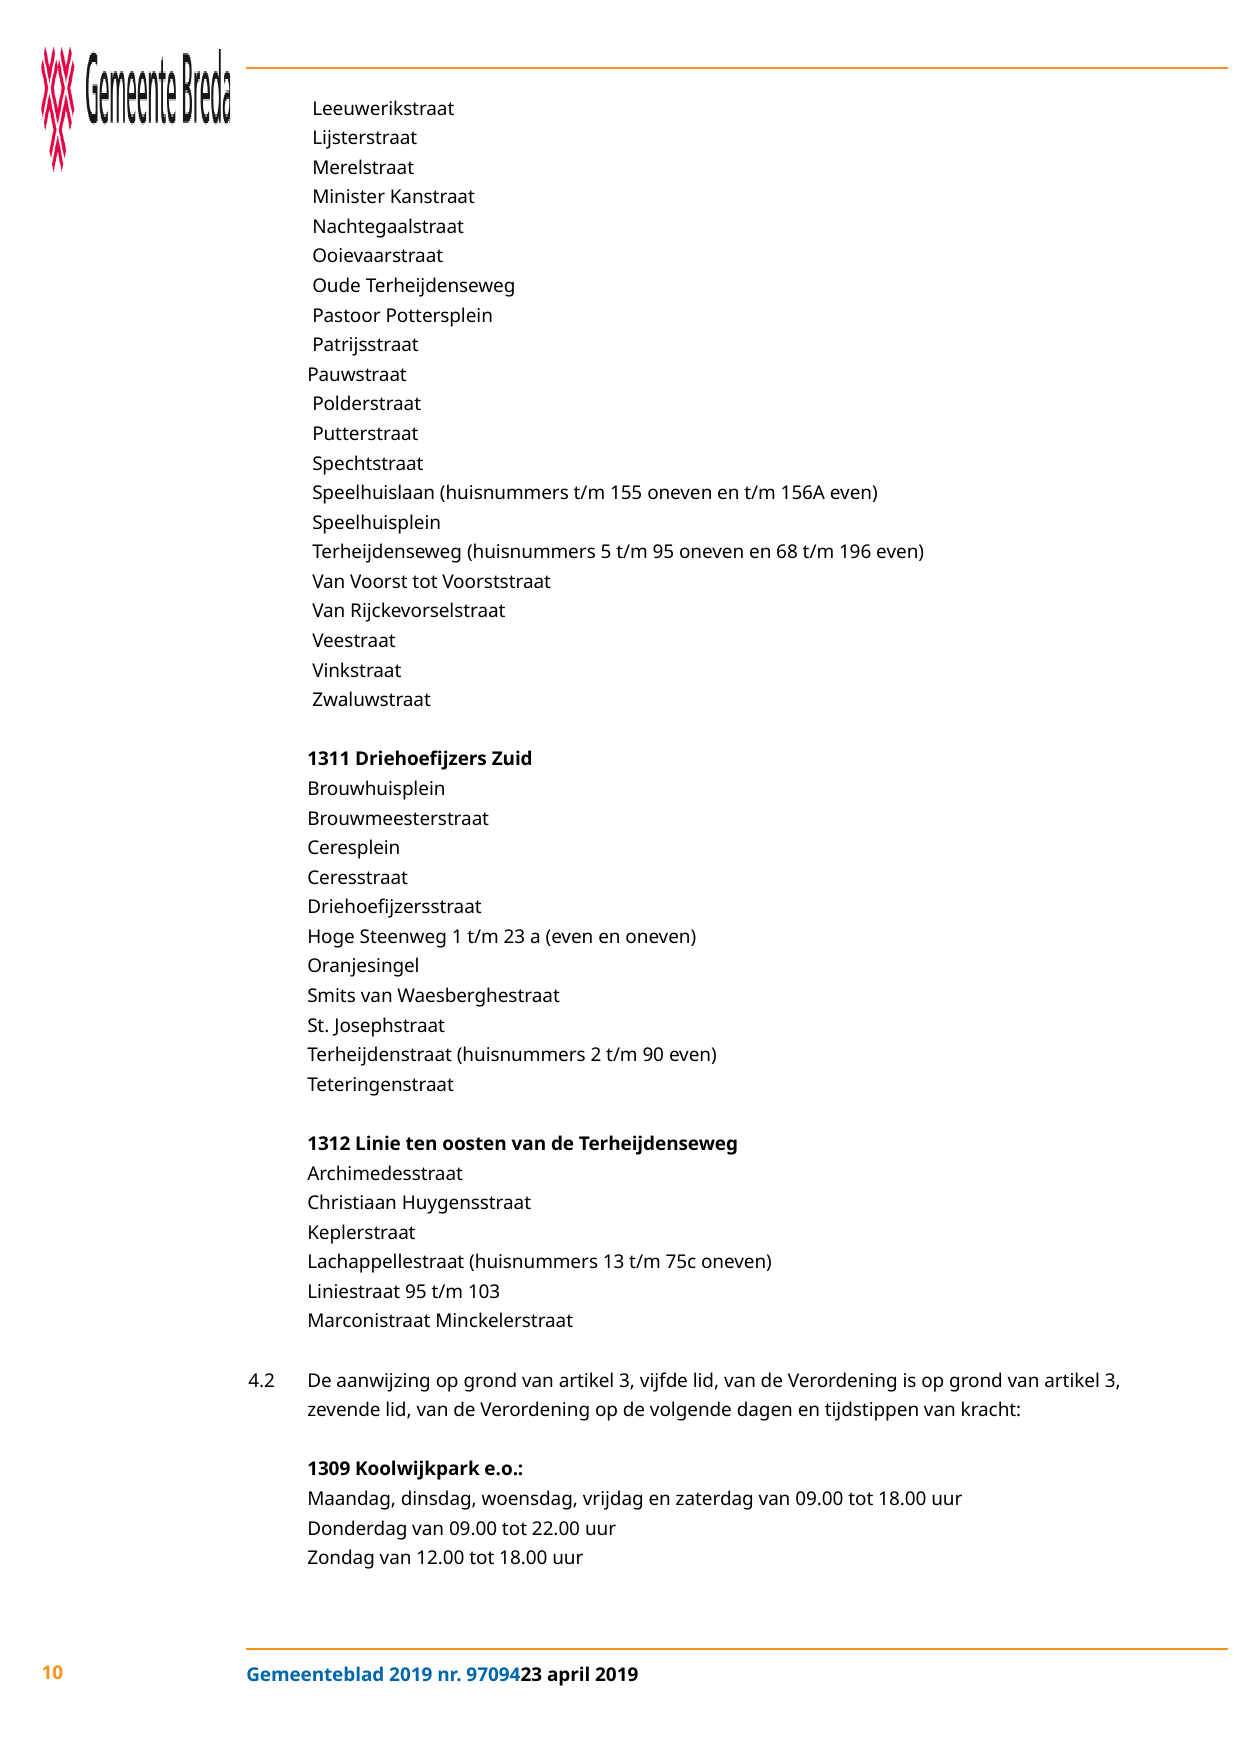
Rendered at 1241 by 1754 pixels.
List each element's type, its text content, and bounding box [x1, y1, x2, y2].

list Van Voorst tot Voorststraat [248, 568, 1152, 594]
list Ceresstraat [248, 864, 1152, 890]
list Terheijdenseweg (huisnummers 5 t/m 95 oneven en 68 t/m 196 even) [248, 538, 1152, 564]
list Teteringenstraat [248, 1071, 1152, 1097]
list Polderstraat [248, 391, 1152, 416]
list Zwaluwstraat [248, 686, 1152, 712]
list Merelstraat [248, 154, 1152, 180]
list Ceresplein [248, 834, 1152, 860]
list 1311 Driehoefijzers Zuid [248, 746, 1152, 771]
list Driehoefijzersstraat [248, 893, 1152, 919]
list Ooievaarstraat [248, 243, 1152, 268]
list Spechtstraat [248, 450, 1152, 476]
list Zondag van 12.00 tot 18.00 uur [248, 1544, 1152, 1570]
list Christiaan Huygensstraat [248, 1189, 1152, 1215]
list St. Josephstraat [248, 1012, 1152, 1038]
list Oranjesingel [248, 953, 1152, 978]
list Brouwhuisplein [248, 775, 1152, 801]
picture [41, 47, 231, 172]
list Van Rijckevorselstraat [248, 598, 1152, 623]
list De aanwijzing op grond van artikel 3, vijfde lid, van de Verordening is op grond van artikel 3, zevende lid, van de Verordening op de volgende dagen en tijdstippen van kracht: [248, 1367, 1152, 1422]
list 1312 Linie ten oosten van de Terheijdenseweg [248, 1130, 1152, 1156]
list Smits van Waesberghestraat [248, 982, 1152, 1008]
list Speelhuislaan (huisnummers t/m 155 oneven en t/m 156A even) [248, 479, 1152, 505]
list Nachtegaalstraat [248, 213, 1152, 239]
list Oude Terheijdenseweg [248, 272, 1152, 298]
list Veestraat [248, 627, 1152, 653]
list Archimedesstraat [248, 1160, 1152, 1186]
list Keplerstraat [248, 1219, 1152, 1245]
list 1309 Koolwijkpark e.o.: [248, 1456, 1152, 1481]
list Lijsterstraat [248, 124, 1152, 150]
list Minister Kanstraat [248, 183, 1152, 209]
list Brouwmeesterstraat [248, 805, 1152, 831]
list Maandag, dinsdag, woensdag, vrijdag en zaterdag van 09.00 tot 18.00 uur [248, 1485, 1152, 1511]
list Vinkstraat [248, 657, 1152, 683]
list Patrijsstraat [248, 331, 1152, 357]
list Terheijdenstraat (huisnummers 2 t/m 90 even) [248, 1041, 1152, 1067]
list Speelhuisplein [248, 509, 1152, 535]
list Liniestraat 95 t/m 103 [248, 1278, 1152, 1304]
list Pauwstraat [248, 361, 1152, 387]
list Marconistraat Minckelerstraat [248, 1308, 1152, 1333]
list Pastoor Pottersplein [248, 302, 1152, 328]
list Putterstraat [248, 420, 1152, 446]
list Lachappellestraat (huisnummers 13 t/m 75c oneven) [248, 1248, 1152, 1274]
list Leeuwerikstraat [248, 95, 1152, 121]
list Hoge Steenweg 1 t/m 23 a (even en oneven) [248, 923, 1152, 949]
list Donderdag van 09.00 tot 22.00 uur [248, 1515, 1152, 1541]
